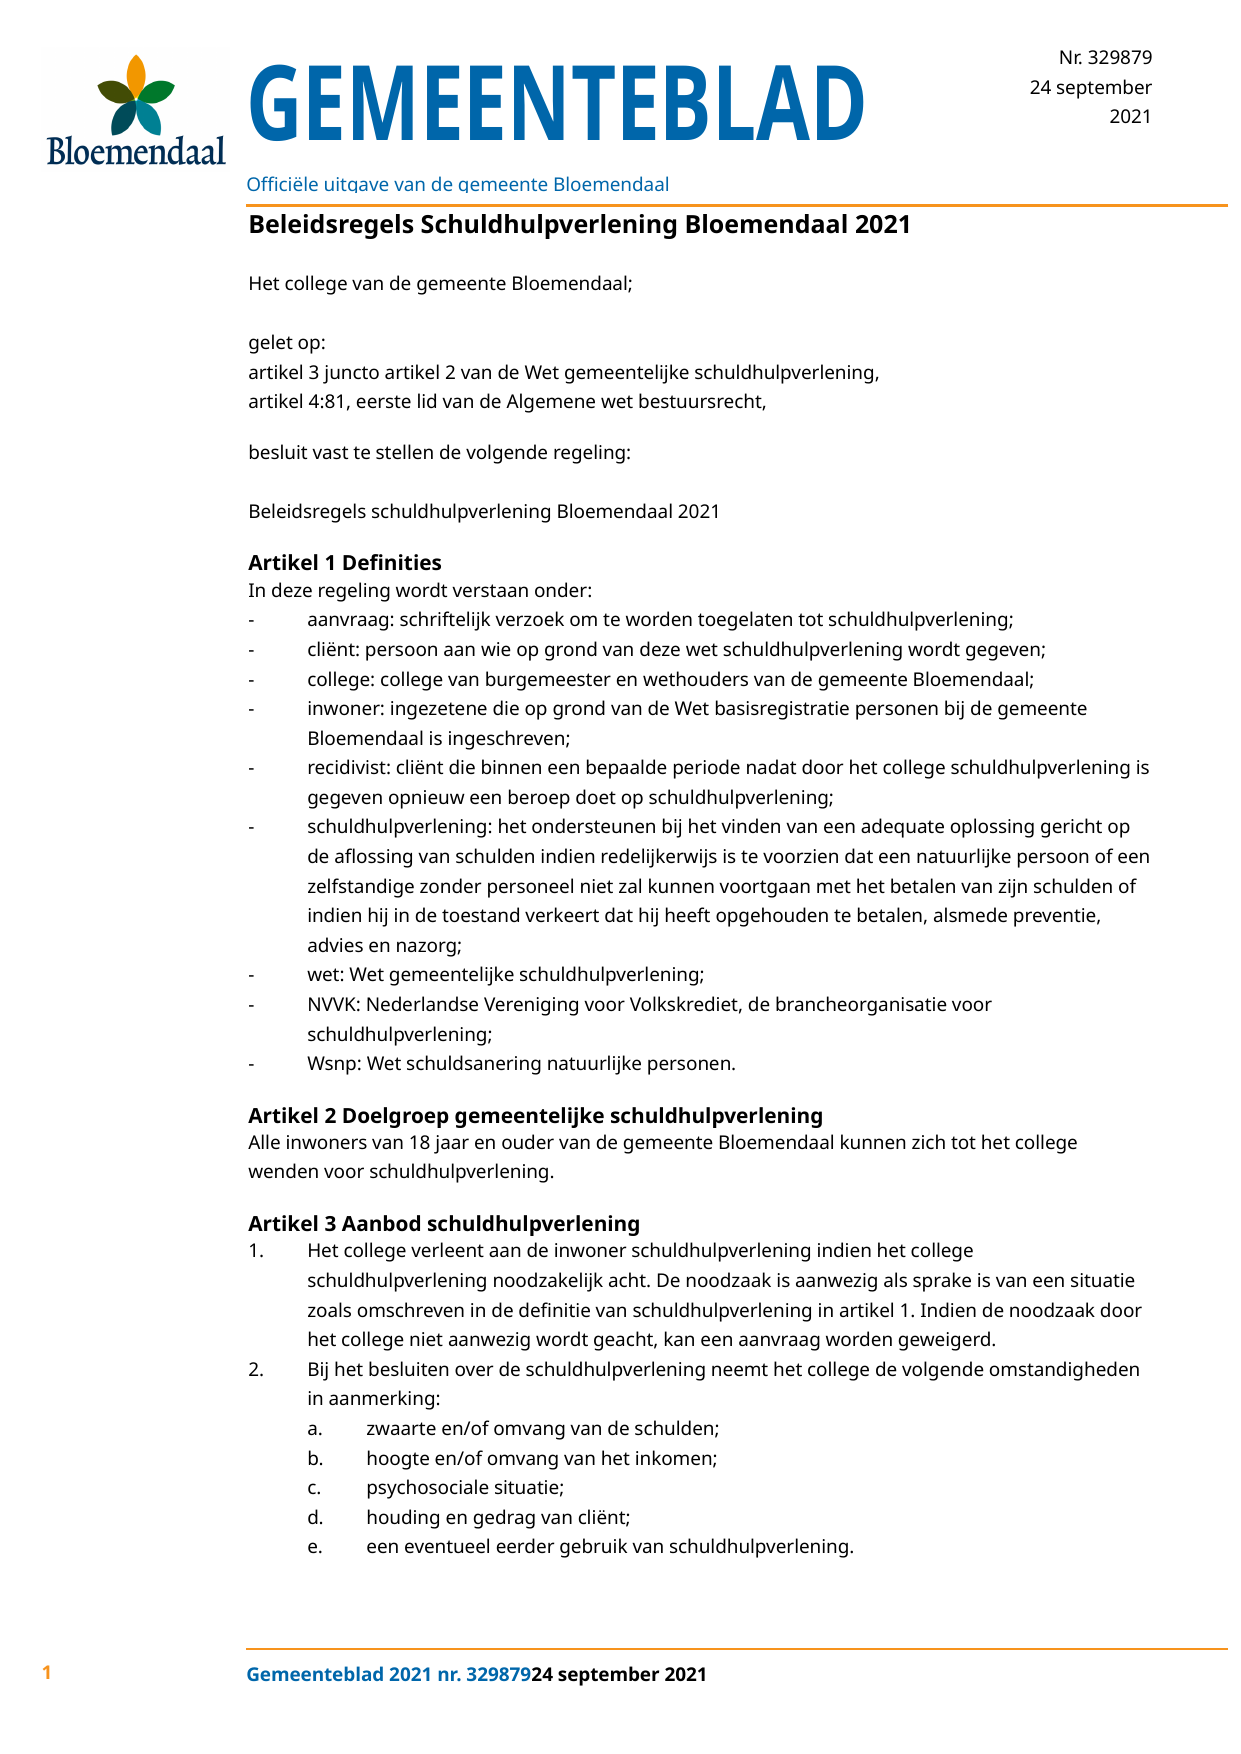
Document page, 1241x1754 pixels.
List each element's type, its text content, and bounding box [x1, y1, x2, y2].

list aanvraag: schriftelijk verzoek om te worden toegelaten tot schuldhulpverlening; [248, 607, 1152, 632]
text Het college van de gemeente Bloemendaal; [248, 270, 1152, 296]
list een eventueel eerder gebruik van schuldhulpverlening. [307, 1533, 1152, 1559]
text In deze regeling wordt verstaan onder: [248, 577, 1152, 603]
list college: college van burgemeester en wethouders van de gemeente Bloemendaal; [248, 666, 1152, 691]
text Beleidsregels schuldhulpverlening Bloemendaal 2021 [248, 498, 1152, 524]
list NVVK: Nederlandse Vereniging voor Volkskrediet, de brancheorganisatie voor schuldhulpverlening; [248, 991, 1152, 1046]
text Artikel 1 Definities [248, 548, 1152, 577]
text artikel 4:81, eerste lid van de Algemene wet bestuursrecht, [248, 389, 1152, 414]
list Het college verleent aan de inwoner schuldhulpverlening indien het college schuldhulpverlening noodzakelijk acht. De noodzaak is aanwezig als sprake is van een situatie zoals omschreven in de definitie van schuldhulpverlening in artikel 1. Indien de noodzaak door het college niet aanwezig wordt geacht, kan een aanvraag worden geweigerd. [248, 1238, 1152, 1352]
list psychosociale situatie; [307, 1474, 1152, 1500]
text artikel 3 juncto artikel 2 van de Wet gemeentelijke schuldhulpverlening, [248, 359, 1152, 385]
text Artikel 3 Aanbod schuldhulpverlening [248, 1209, 1152, 1238]
list Wsnp: Wet schuldsanering natuurlijke personen. [248, 1050, 1152, 1076]
list zwaarte en/of omvang van de schulden; [307, 1415, 1152, 1441]
list houding en gedrag van cliënt; [307, 1504, 1152, 1529]
text Artikel 2 Doelgroep gemeentelijke schuldhulpverlening [248, 1101, 1152, 1129]
text Alle inwoners van 18 jaar en ouder van de gemeente Bloemendaal kunnen zich tot het college wenden voor schuldhulpverlening. [248, 1129, 1152, 1184]
list hoogte en/of omvang van het inkomen; [307, 1445, 1152, 1470]
list cliënt: persoon aan wie op grond van deze wet schuldhulpverlening wordt gegeven; [248, 636, 1152, 662]
list recidivist: cliënt die binnen een bepaalde periode nadat door het college schuldhulpverlening is gegeven opnieuw een beroep doet op schuldhulpverlening; [248, 754, 1152, 810]
text Beleidsregels Schuldhulpverlening Bloemendaal 2021 [248, 207, 1152, 241]
list inwoner: ingezetene die op grond van de Wet basisregistratie personen bij de gemeente Bloemendaal is ingeschreven; [248, 695, 1152, 751]
picture [41, 47, 231, 172]
list wet: Wet gemeentelijke schuldhulpverlening; [248, 962, 1152, 987]
list schuldhulpverlening: het ondersteunen bij het vinden van een adequate oplossing gericht op de aflossing van schulden indien redelijkerwijs is te voorzien dat een natuurlijke persoon of een zelfstandige zonder personeel niet zal kunnen voortgaan met het betalen van zijn schulden of indien hij in de toestand verkeert dat hij heeft opgehouden te betalen, alsmede preventie, advies en nazorg; [248, 814, 1152, 958]
text besluit vast te stellen de volgende regeling: [248, 439, 1152, 465]
list Bij het besluiten over de schuldhulpverlening neemt het college de volgende omstandigheden in aanmerking: [248, 1356, 1152, 1411]
text gelet op: [248, 329, 1152, 355]
